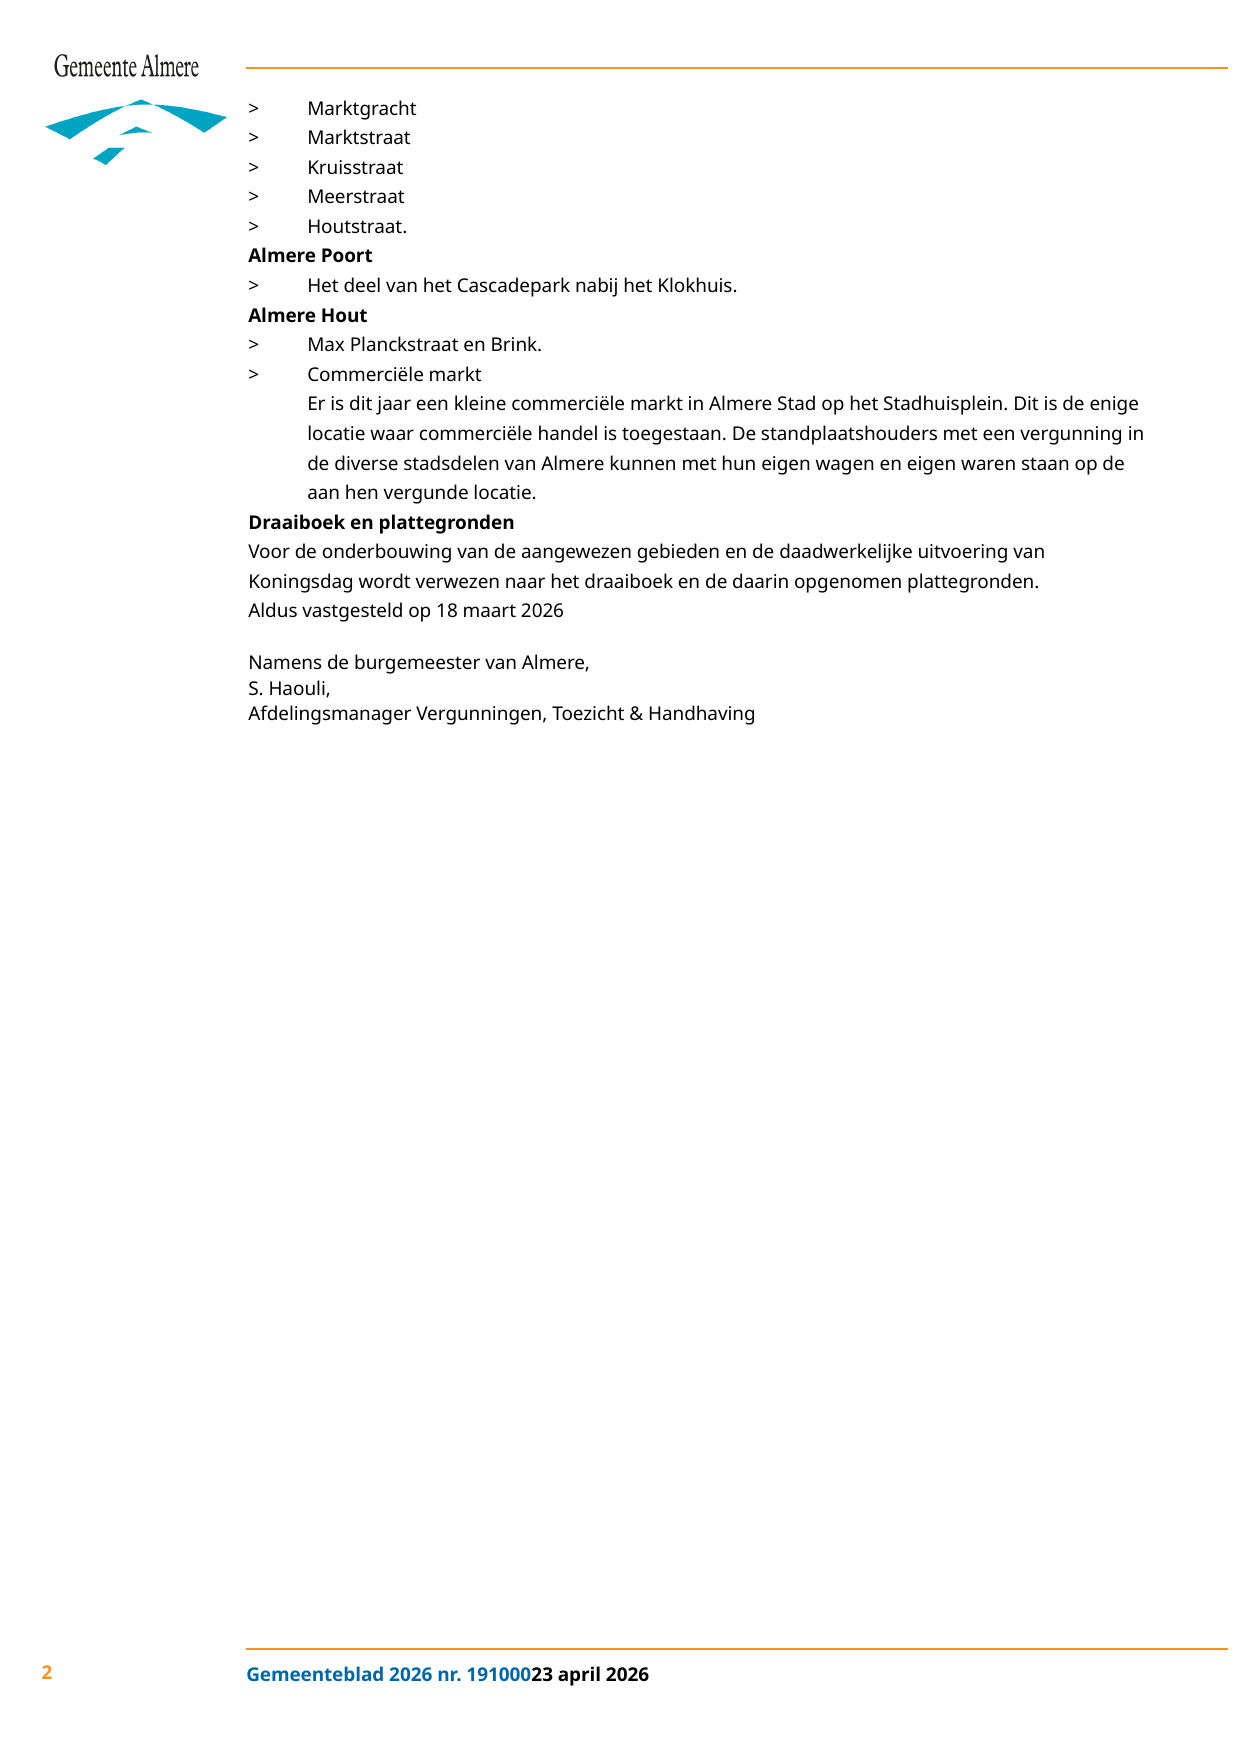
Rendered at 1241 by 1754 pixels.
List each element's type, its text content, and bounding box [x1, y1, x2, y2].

text S. Haouli, [248, 675, 1152, 701]
text Namens de burgemeester van Almere, [248, 649, 1152, 675]
list Max Planckstraat en Brink. [248, 331, 1152, 357]
list Meerstraat [248, 183, 1152, 209]
list Marktstraat [248, 124, 1152, 150]
list Kruisstraat [248, 154, 1152, 180]
text Aldus vastgesteld op 18 maart 2026 [248, 598, 1152, 623]
list Er is dit jaar een kleine commerciële markt in Almere Stad op het Stadhuisplein. Dit is de enige locatie waar commerciële handel is toegestaan. De standplaatshouders met een vergunning in de diverse stadsdelen van Almere kunnen met hun eigen wagen en eigen waren staan op de aan hen vergunde locatie. [248, 391, 1152, 505]
list Commerciële markt [248, 361, 1152, 387]
text Voor de onderbouwing van de aangewezen gebieden en de daadwerkelijke uitvoering van Koningsdag wordt verwezen naar het draaiboek en de daarin opgenomen plattegronden. [248, 538, 1152, 594]
list Het deel van het Cascadepark nabij het Klokhuis. [248, 272, 1152, 298]
list Houtstraat. [248, 213, 1152, 239]
text Almere Poort [248, 243, 1152, 268]
list Marktgracht [248, 95, 1152, 121]
text Afdelingsmanager Vergunningen, Toezicht & Handhaving [248, 701, 1152, 726]
text Draaiboek en plattegronden [248, 509, 1152, 535]
picture [41, 47, 231, 172]
text Almere Hout [248, 302, 1152, 328]
